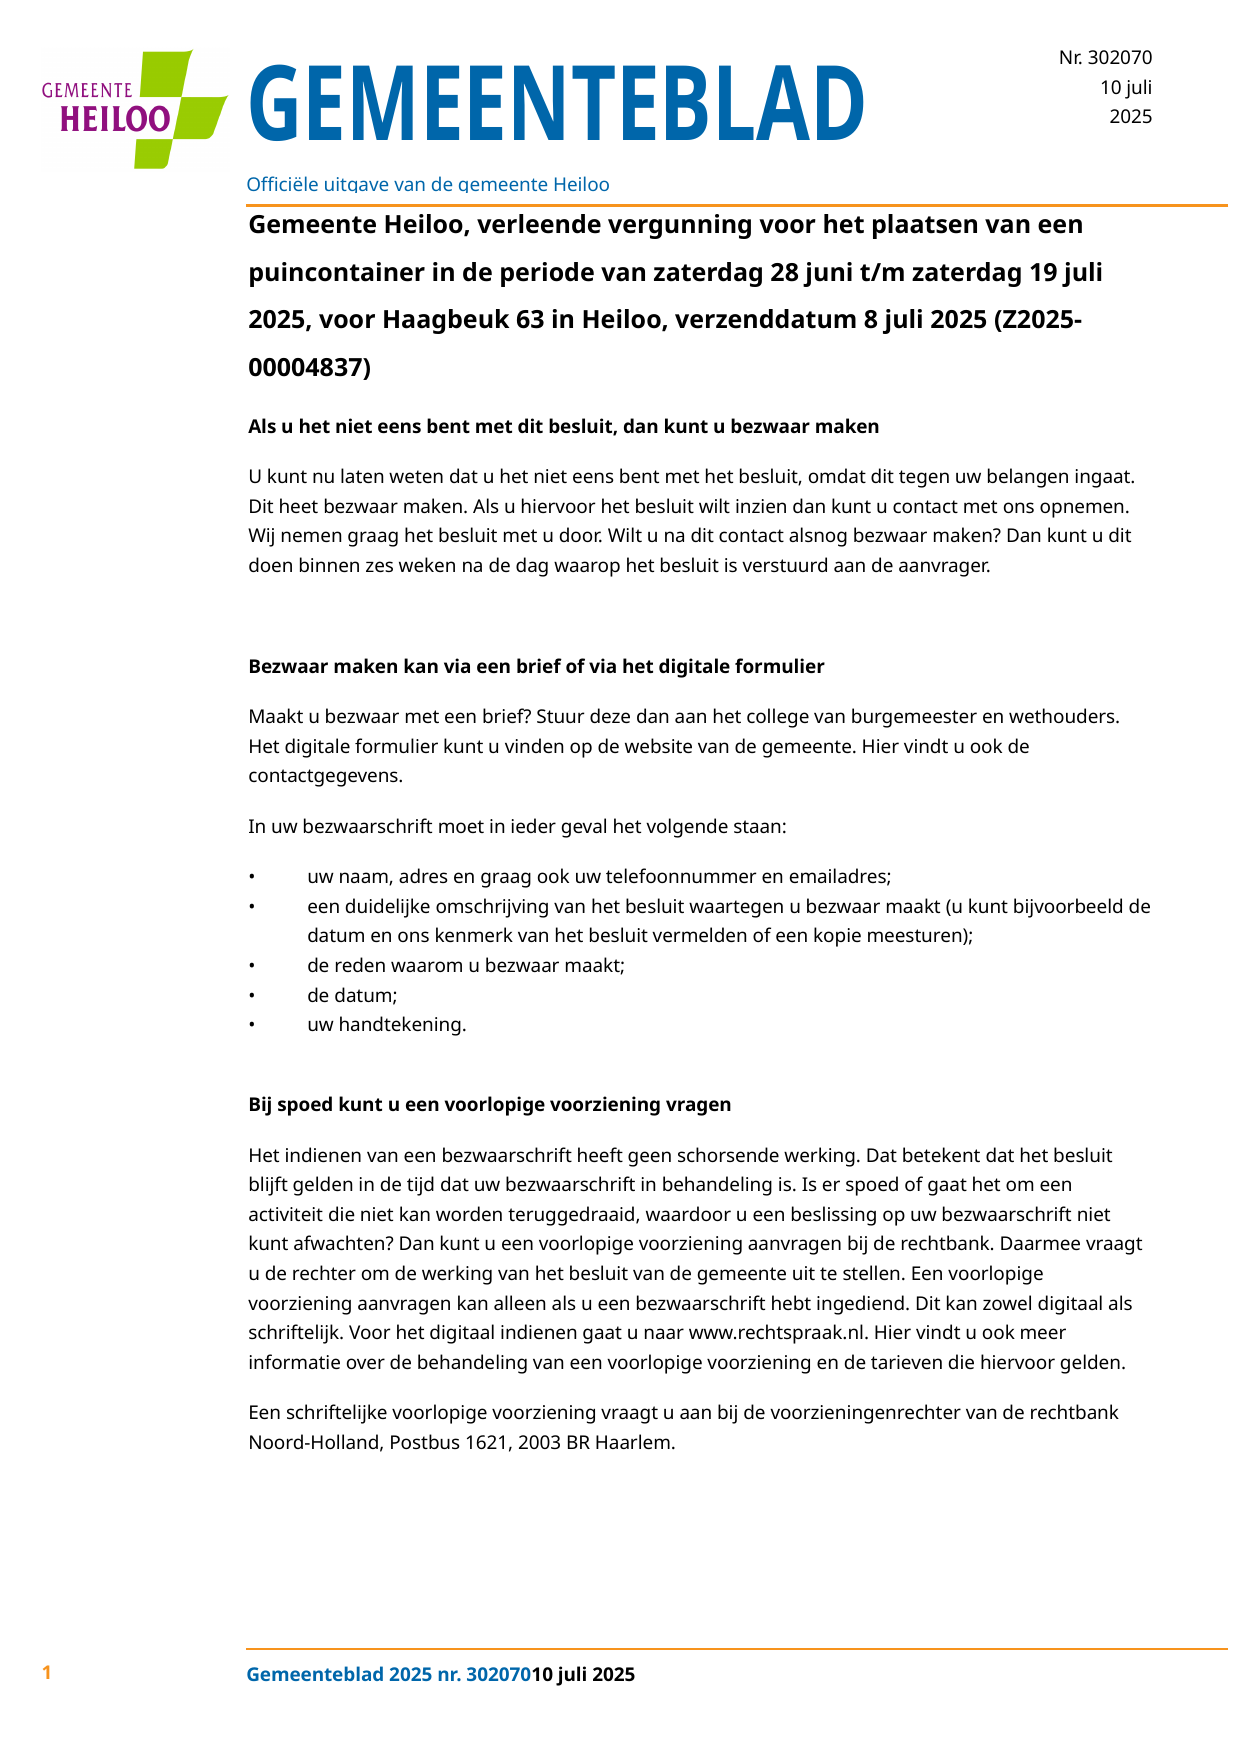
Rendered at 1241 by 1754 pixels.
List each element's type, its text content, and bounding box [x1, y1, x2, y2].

text Als u het niet eens bent met dit besluit, dan kunt u bezwaar maken [248, 413, 1152, 439]
text In uw bezwaarschrift moet in ieder geval het volgende staan: [248, 813, 1152, 839]
text Maakt u bezwaar met een brief? Stuur deze dan aan het college van burgemeester en wethouders. Het digitale formulier kunt u vinden op de website van de gemeente. Hier vindt u ook de contactgegevens. [248, 703, 1152, 788]
picture [41, 47, 231, 172]
list de datum; [248, 982, 1152, 1008]
text Bij spoed kunt u een voorlopige voorziening vragen [248, 1091, 1152, 1117]
text U kunt nu laten weten dat u het niet eens bent met het besluit, omdat dit tegen uw belangen ingaat. Dit heet bezwaar maken. Als u hiervoor het besluit wilt inzien dan kunt u contact met ons opnemen. Wij nemen graag het besluit met u door. Wilt u na dit contact alsnog bezwaar maken? Dan kunt u dit doen binnen zes weken na de dag waarop het besluit is verstuurd aan de aanvrager. [248, 463, 1152, 578]
list uw naam, adres en graag ook uw telefoonnummer en emailadres; [248, 863, 1152, 889]
text Bezwaar maken kan via een brief of via het digitale formulier [248, 653, 1152, 679]
list uw handtekening. [248, 1011, 1152, 1037]
text Een schriftelijke voorlopige voorziening vraagt u aan bij de voorzieningenrechter van de rechtbank Noord-Holland, Postbus 1621, 2003 BR Haarlem. [248, 1399, 1152, 1455]
list een duidelijke omschrijving van het besluit waartegen u bezwaar maakt (u kunt bijvoorbeeld de datum en ons kenmerk van het besluit vermelden of een kopie meesturen); [248, 893, 1152, 948]
text Het indienen van een bezwaarschrift heeft geen schorsende werking. Dat betekent dat het besluit blijft gelden in de tijd dat uw bezwaarschrift in behandeling is. Is er spoed of gaat het om een activiteit die niet kan worden teruggedraaid, waardoor u een beslissing op uw bezwaarschrift niet kunt afwachten? Dan kunt u een voorlopige voorziening aanvragen bij de rechtbank. Daarmee vraagt u de rechter om de werking van het besluit van de gemeente uit te stellen. Een voorlopige voorziening aanvragen kan alleen als u een bezwaarschrift hebt ingediend. Dit kan zowel digitaal als schriftelijk. Voor het digitaal indienen gaat u naar www.rechtspraak.nl. Hier vindt u ook meer informatie over de behandeling van een voorlopige voorziening en de tarieven die hiervoor gelden. [248, 1142, 1152, 1375]
list de reden waarom u bezwaar maakt; [248, 952, 1152, 978]
text Gemeente Heiloo, verleende vergunning voor het plaatsen van een puincontainer in de periode van zaterdag 28 juni t/m zaterdag 19 juli 2025, voor Haagbeuk 63 in Heiloo, verzenddatum 8 juli 2025 (Z2025-00004837) [248, 207, 1152, 384]
